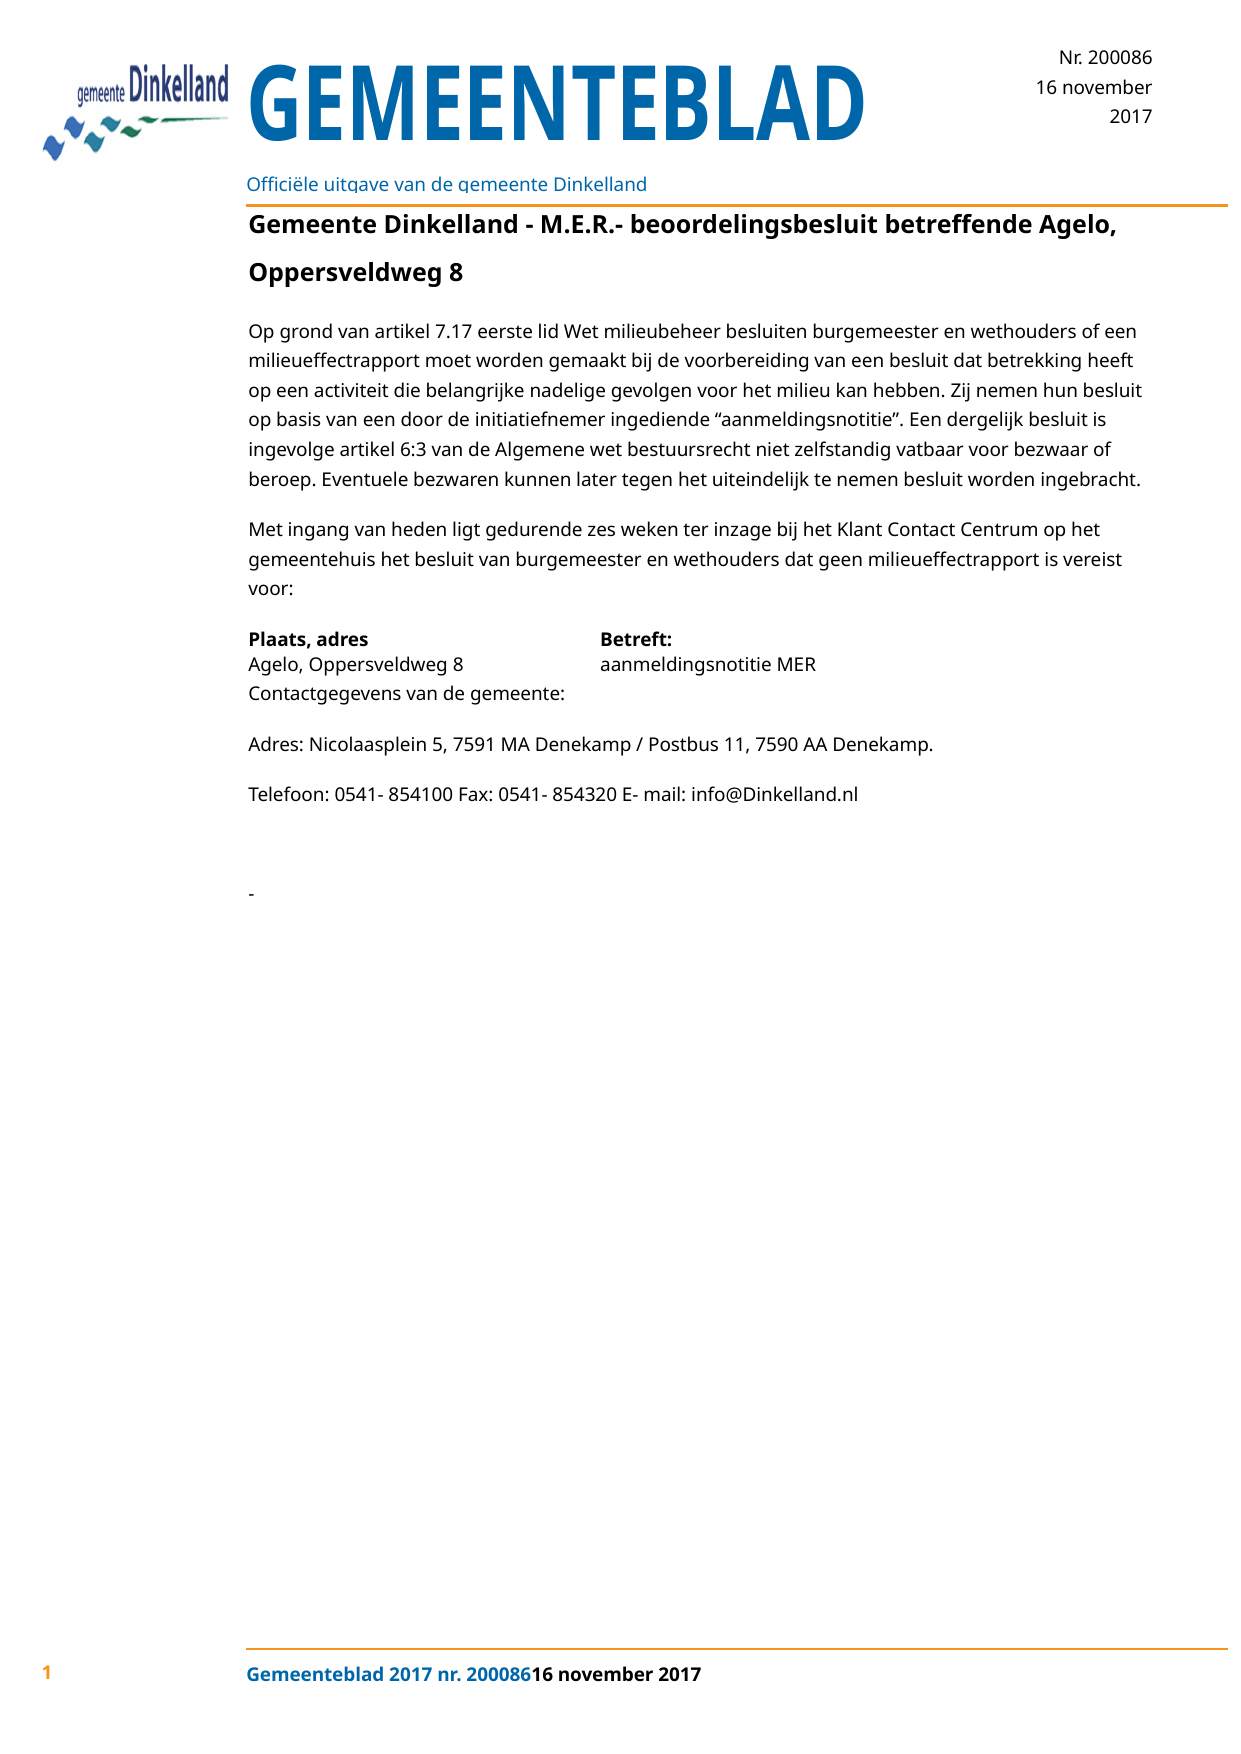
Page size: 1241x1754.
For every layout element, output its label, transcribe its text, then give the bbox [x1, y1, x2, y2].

text Gemeente Dinkelland - M.E.R.- beoordelingsbesluit betreffende Agelo, Oppersveldweg 8 [248, 207, 1152, 288]
text Telefoon: 0541- 854100 Fax: 0541- 854320 E- mail: info@Dinkelland.nl [248, 781, 1152, 807]
table_cell Agelo, Oppersveldweg 8 [248, 652, 600, 677]
table_header Plaats, adres [248, 626, 600, 652]
text Adres: Nicolaasplein 5, 7591 MA Denekamp / Postbus 11, 7590 AA Denekamp. [248, 731, 1152, 757]
text Met ingang van heden ligt gedurende zes weken ter inzage bij het Klant Contact Centrum op het gemeentehuis het besluit van burgemeester en wethouders dat geen milieueffectrapport is vereist voor: [248, 516, 1152, 601]
text - [248, 880, 1152, 905]
picture [41, 47, 231, 172]
text Op grond van artikel 7.17 eerste lid Wet milieubeheer besluiten burgemeester en wethouders of een milieueffectrapport moet worden gemaakt bij de voorbereiding van een besluit dat betrekking heeft op een activiteit die belangrijke nadelige gevolgen voor het milieu kan hebben. Zij nemen hun besluit op basis van een door de initiatiefnemer ingediende “aanmeldingsnotitie”. Een dergelijk besluit is ingevolge artikel 6:3 van de Algemene wet bestuursrecht niet zelfstandig vatbaar voor bezwaar of beroep. Eventuele bezwaren kunnen later tegen het uiteindelijk te nemen besluit worden ingebracht. [248, 318, 1152, 492]
text Contactgegevens van de gemeente: [248, 681, 1152, 706]
table_header Betreft: [600, 626, 1152, 652]
table_cell aanmeldingsnotitie MER [600, 652, 1152, 677]
